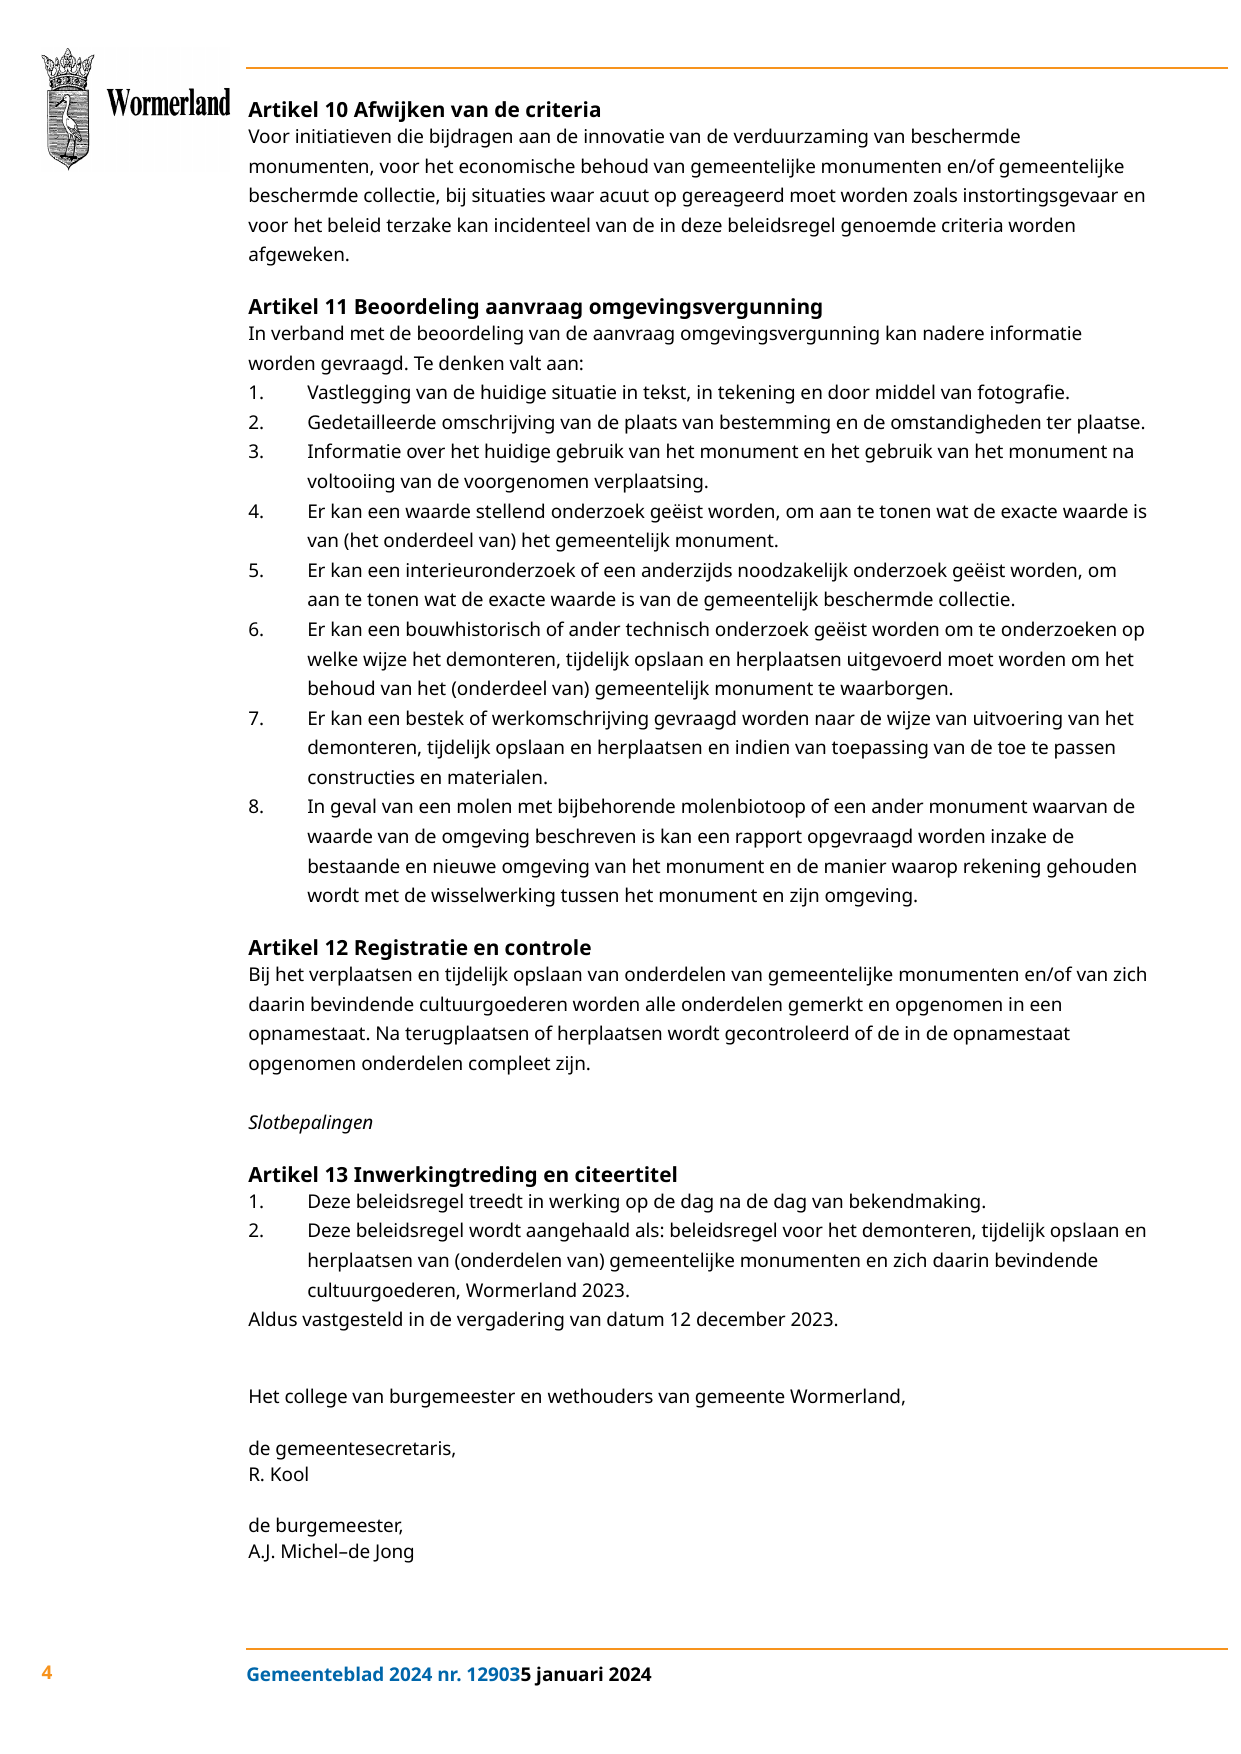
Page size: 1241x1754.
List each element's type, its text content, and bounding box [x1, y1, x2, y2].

text de gemeentesecretaris, [248, 1435, 1152, 1461]
text Artikel 12 Registratie en controle [248, 933, 1152, 961]
text Artikel 11 Beoordeling aanvraag omgevingsvergunning [248, 292, 1152, 320]
text Slotbepalingen [248, 1109, 1152, 1135]
list Informatie over het huidige gebruik van het monument en het gebruik van het monument na voltooiing van de voorgenomen verplaatsing. [248, 439, 1152, 494]
list Vastlegging van de huidige situatie in tekst, in tekening en door middel van fotografie. [248, 379, 1152, 405]
text Het college van burgemeester en wethouders van gemeente Wormerland, [248, 1384, 1152, 1409]
list Er kan een bestek of werkomschrijving gevraagd worden naar de wijze van uitvoering van het demonteren, tijdelijk opslaan en herplaatsen en indien van toepassing van de toe te passen constructies en materialen. [248, 705, 1152, 790]
list In geval van een molen met bijbehorende molenbiotoop of een ander monument waarvan de waarde van de omgeving beschreven is kan een rapport opgevraagd worden inzake de bestaande en nieuwe omgeving van het monument en de manier waarop rekening gehouden wordt met de wisselwerking tussen het monument en zijn omgeving. [248, 794, 1152, 908]
list Er kan een bouwhistorisch of ander technisch onderzoek geëist worden om te onderzoeken op welke wijze het demonteren, tijdelijk opslaan en herplaatsen uitgevoerd moet worden om het behoud van het (onderdeel van) gemeentelijk monument te waarborgen. [248, 616, 1152, 701]
text Bij het verplaatsen en tijdelijk opslaan van onderdelen van gemeentelijke monumenten en/of van zich daarin bevindende cultuurgoederen worden alle onderdelen gemerkt en opgenomen in een opnamestaat. Na terugplaatsen of herplaatsen wordt gecontroleerd of de in de opnamestaat opgenomen onderdelen compleet zijn. [248, 961, 1152, 1076]
text de burgemeester, [248, 1512, 1152, 1538]
text Aldus vastgesteld in de vergadering van datum 12 december 2023. [248, 1306, 1152, 1332]
text R. Kool [248, 1461, 1152, 1487]
text A.J. Michel–de Jong [248, 1538, 1152, 1564]
text Voor initiatieven die bijdragen aan de innovatie van de verduurzaming van beschermde monumenten, voor het economische behoud van gemeentelijke monumenten en/of gemeentelijke beschermde collectie, bij situaties waar acuut op gereageerd moet worden zoals instortingsgevaar en voor het beleid terzake kan incidenteel van de in deze beleidsregel genoemde criteria worden afgeweken. [248, 123, 1152, 267]
list Er kan een waarde stellend onderzoek geëist worden, om aan te tonen wat de exacte waarde is van (het onderdeel van) het gemeentelijk monument. [248, 498, 1152, 553]
list Er kan een interieuronderzoek of een anderzijds noodzakelijk onderzoek geëist worden, om aan te tonen wat de exacte waarde is van de gemeentelijk beschermde collectie. [248, 557, 1152, 612]
picture [41, 47, 231, 172]
list Deze beleidsregel treedt in werking op de dag na de dag van bekendmaking. [248, 1188, 1152, 1214]
list Gedetailleerde omschrijving van de plaats van bestemming en de omstandigheden ter plaatse. [248, 409, 1152, 435]
text Artikel 10 Afwijken van de criteria [248, 95, 1152, 123]
text Artikel 13 Inwerkingtreding en citeertitel [248, 1160, 1152, 1188]
list Deze beleidsregel wordt aangehaald als: beleidsregel voor het demonteren, tijdelijk opslaan en herplaatsen van (onderdelen van) gemeentelijke monumenten en zich daarin bevindende cultuurgoederen, Wormerland 2023. [248, 1218, 1152, 1303]
text In verband met de beoordeling van de aanvraag omgevingsvergunning kan nadere informatie worden gevraagd. Te denken valt aan: [248, 320, 1152, 376]
